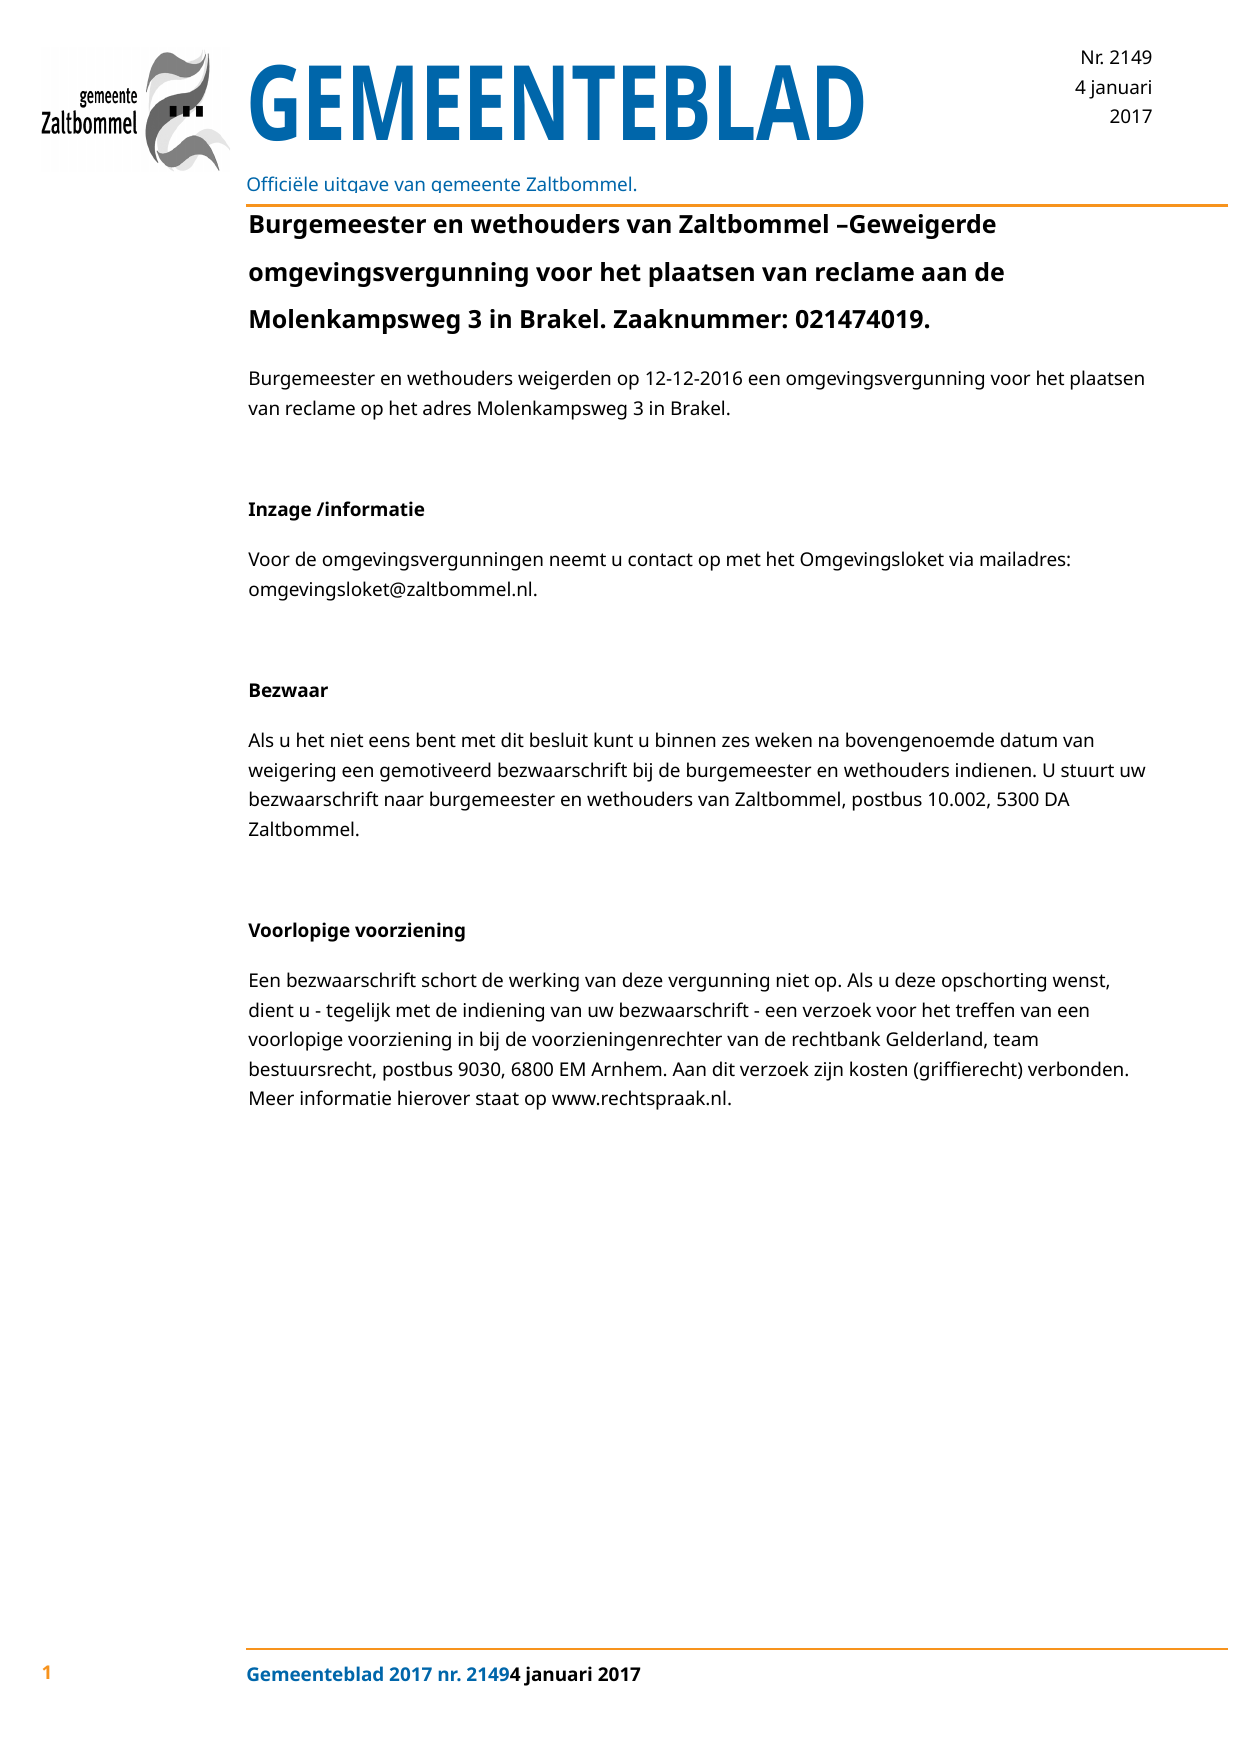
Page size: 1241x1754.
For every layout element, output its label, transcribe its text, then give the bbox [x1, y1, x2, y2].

picture [41, 47, 231, 172]
text Als u het niet eens bent met dit besluit kunt u binnen zes weken na bovengenoemde datum van weigering een gemotiveerd bezwaarschrift bij de burgemeester en wethouders indienen. U stuurt uw bezwaarschrift naar burgemeester en wethouders van Zaltbommel, postbus 10.002, 5300 DA Zaltbommel. [248, 727, 1152, 842]
text Burgemeester en wethouders van Zaltbommel –Geweigerde omgevingsvergunning voor het plaatsen van reclame aan de Molenkampsweg 3 in Brakel. Zaaknummer: 021474019. [248, 207, 1152, 336]
text Voorlopige voorziening [248, 917, 1152, 942]
text Burgemeester en wethouders weigerden op 12-12-2016 een omgevingsvergunning voor het plaatsen van reclame op het adres Molenkampsweg 3 in Brakel. [248, 366, 1152, 421]
text Een bezwaarschrift schort de werking van deze vergunning niet op. Als u deze opschorting wenst, dient u - tegelijk met de indiening van uw bezwaarschrift - een verzoek voor het treffen van een voorlopige voorziening in bij de voorzieningenrechter van de rechtbank Gelderland, team bestuursrecht, postbus 9030, 6800 EM Arnhem. Aan dit verzoek zijn kosten (griffierecht) verbonden. Meer informatie hierover staat op www.rechtspraak.nl. [248, 967, 1152, 1111]
text Bezwaar [248, 677, 1152, 702]
text Inzage /informatie [248, 496, 1152, 522]
text Voor de omgevingsvergunningen neemt u contact op met het Omgevingsloket via mailadres: omgevingsloket@zaltbommel.nl. [248, 546, 1152, 602]
